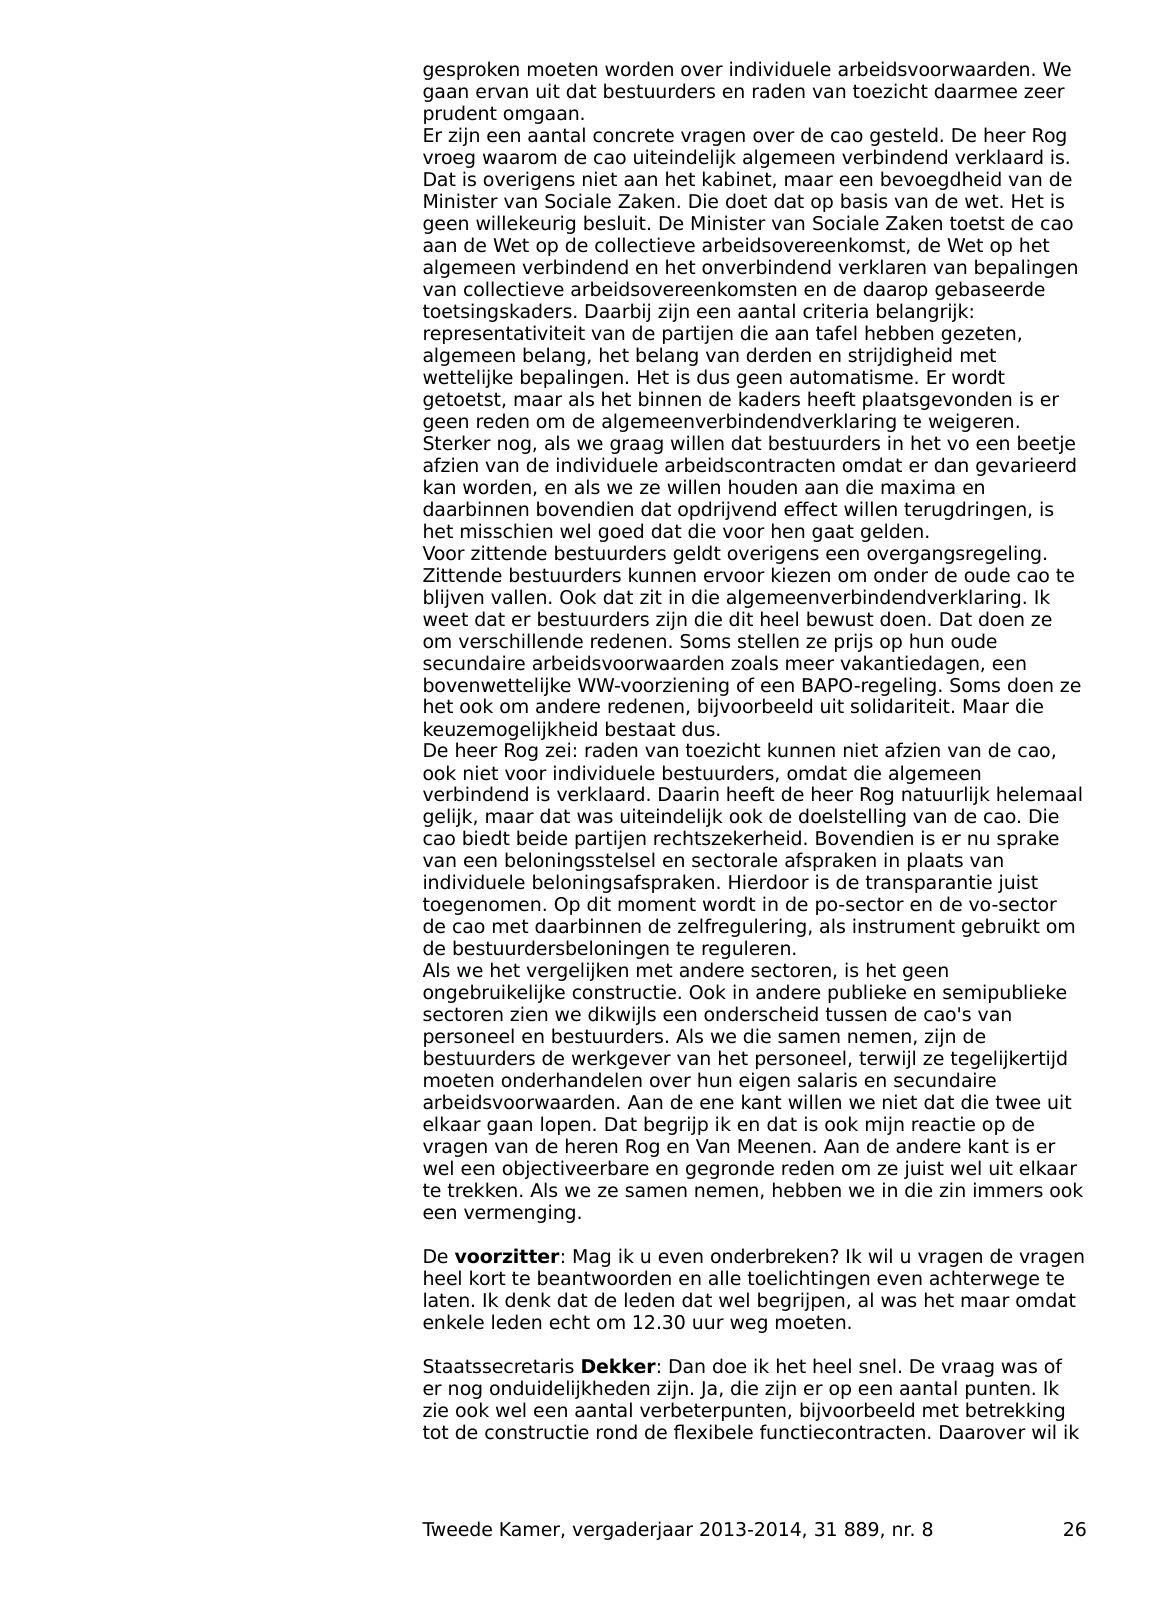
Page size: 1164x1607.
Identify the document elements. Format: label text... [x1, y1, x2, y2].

text De voorzitter: Mag ik u even onderbreken? Ik wil u vragen de vragen heel kort te beantwoorden en alle toelichtingen even achterwege te laten. Ik denk dat de leden dat wel begrijpen, al was het maar omdat enkele leden echt om 12.30 uur weg moeten. [422, 1246, 1087, 1334]
text Er zijn een aantal concrete vragen over de cao gesteld. De heer Rog vroeg waarom de cao uiteindelijk algemeen verbindend verklaard is. Dat is overigens niet aan het kabinet, maar een bevoegdheid van de Minister van Sociale Zaken. Die doet dat op basis van de wet. Het is geen willekeurig besluit. De Minister van Sociale Zaken toetst de cao aan de Wet op de collectieve arbeidsovereenkomst, de Wet op het algemeen verbindend en het onverbindend verklaren van bepalingen van collectieve arbeidsovereenkomsten en de daarop gebaseerde toetsingskaders. Daarbij zijn een aantal criteria belangrijk: representativiteit van de partijen die aan tafel hebben gezeten, algemeen belang, het belang van derden en strijdigheid met wettelijke bepalingen. Het is dus geen automatisme. Er wordt getoetst, maar als het binnen de kaders heeft plaatsgevonden is er geen reden om de algemeenverbindendverklaring te weigeren. Sterker nog, als we graag willen dat bestuurders in het vo een beetje afzien van de individuele arbeidscontracten omdat er dan gevarieerd kan worden, en als we ze willen houden aan die maxima en daarbinnen bovendien dat opdrijvend effect willen terugdringen, is het misschien wel goed dat die voor hen gaat gelden. [422, 125, 1087, 543]
text Als we het vergelijken met andere sectoren, is het geen ongebruikelijke constructie. Ook in andere publieke en semipublieke sectoren zien we dikwijls een onderscheid tussen de cao's van personeel en bestuurders. Als we die samen nemen, zijn de bestuurders de werkgever van het personeel, terwijl ze tegelijkertijd moeten onderhandelen over hun eigen salaris en secundaire arbeidsvoorwaarden. Aan de ene kant willen we niet dat die twee uit elkaar gaan lopen. Dat begrijp ik en dat is ook mijn reactie op de vragen van de heren Rog en Van Meenen. Aan de andere kant is er wel een objectiveerbare en gegronde reden om ze juist wel uit elkaar te trekken. Als we ze samen nemen, hebben we in die zin immers ook een vermenging. [422, 960, 1087, 1224]
text Staatssecretaris Dekker: Dan doe ik het heel snel. De vraag was of er nog onduidelijkheden zijn. Ja, die zijn er op een aantal punten. Ik zie ook wel een aantal verbeterpunten, bijvoorbeeld met betrekking tot de constructie rond de flexibele functiecontracten. Daarover wil ik [422, 1356, 1087, 1444]
text De heer Rog zei: raden van toezicht kunnen niet afzien van de cao, ook niet voor individuele bestuurders, omdat die algemeen verbindend is verklaard. Daarin heeft de heer Rog natuurlijk helemaal gelijk, maar dat was uiteindelijk ook de doelstelling van de cao. Die cao biedt beide partijen rechtszekerheid. Bovendien is er nu sprake van een beloningsstelsel en sectorale afspraken in plaats van individuele beloningsafspraken. Hierdoor is de transparantie juist toegenomen. Op dit moment wordt in de po-sector en de vo-sector de cao met daarbinnen de zelfregulering, als instrument gebruikt om de bestuurdersbeloningen te reguleren. [422, 740, 1087, 960]
text gesproken moeten worden over individuele arbeidsvoorwaarden. We gaan ervan uit dat bestuurders en raden van toezicht daarmee zeer prudent omgaan. [422, 59, 1087, 125]
text Voor zittende bestuurders geldt overigens een overgangsregeling. Zittende bestuurders kunnen ervoor kiezen om onder de oude cao te blijven vallen. Ook dat zit in die algemeenverbindendverklaring. Ik weet dat er bestuurders zijn die dit heel bewust doen. Dat doen ze om verschillende redenen. Soms stellen ze prijs op hun oude secundaire arbeidsvoorwaarden zoals meer vakantiedagen, een bovenwettelijke WW-voorziening of een BAPO-regeling. Soms doen ze het ook om andere redenen, bijvoorbeeld uit solidariteit. Maar die keuzemogelijkheid bestaat dus. [422, 543, 1087, 740]
